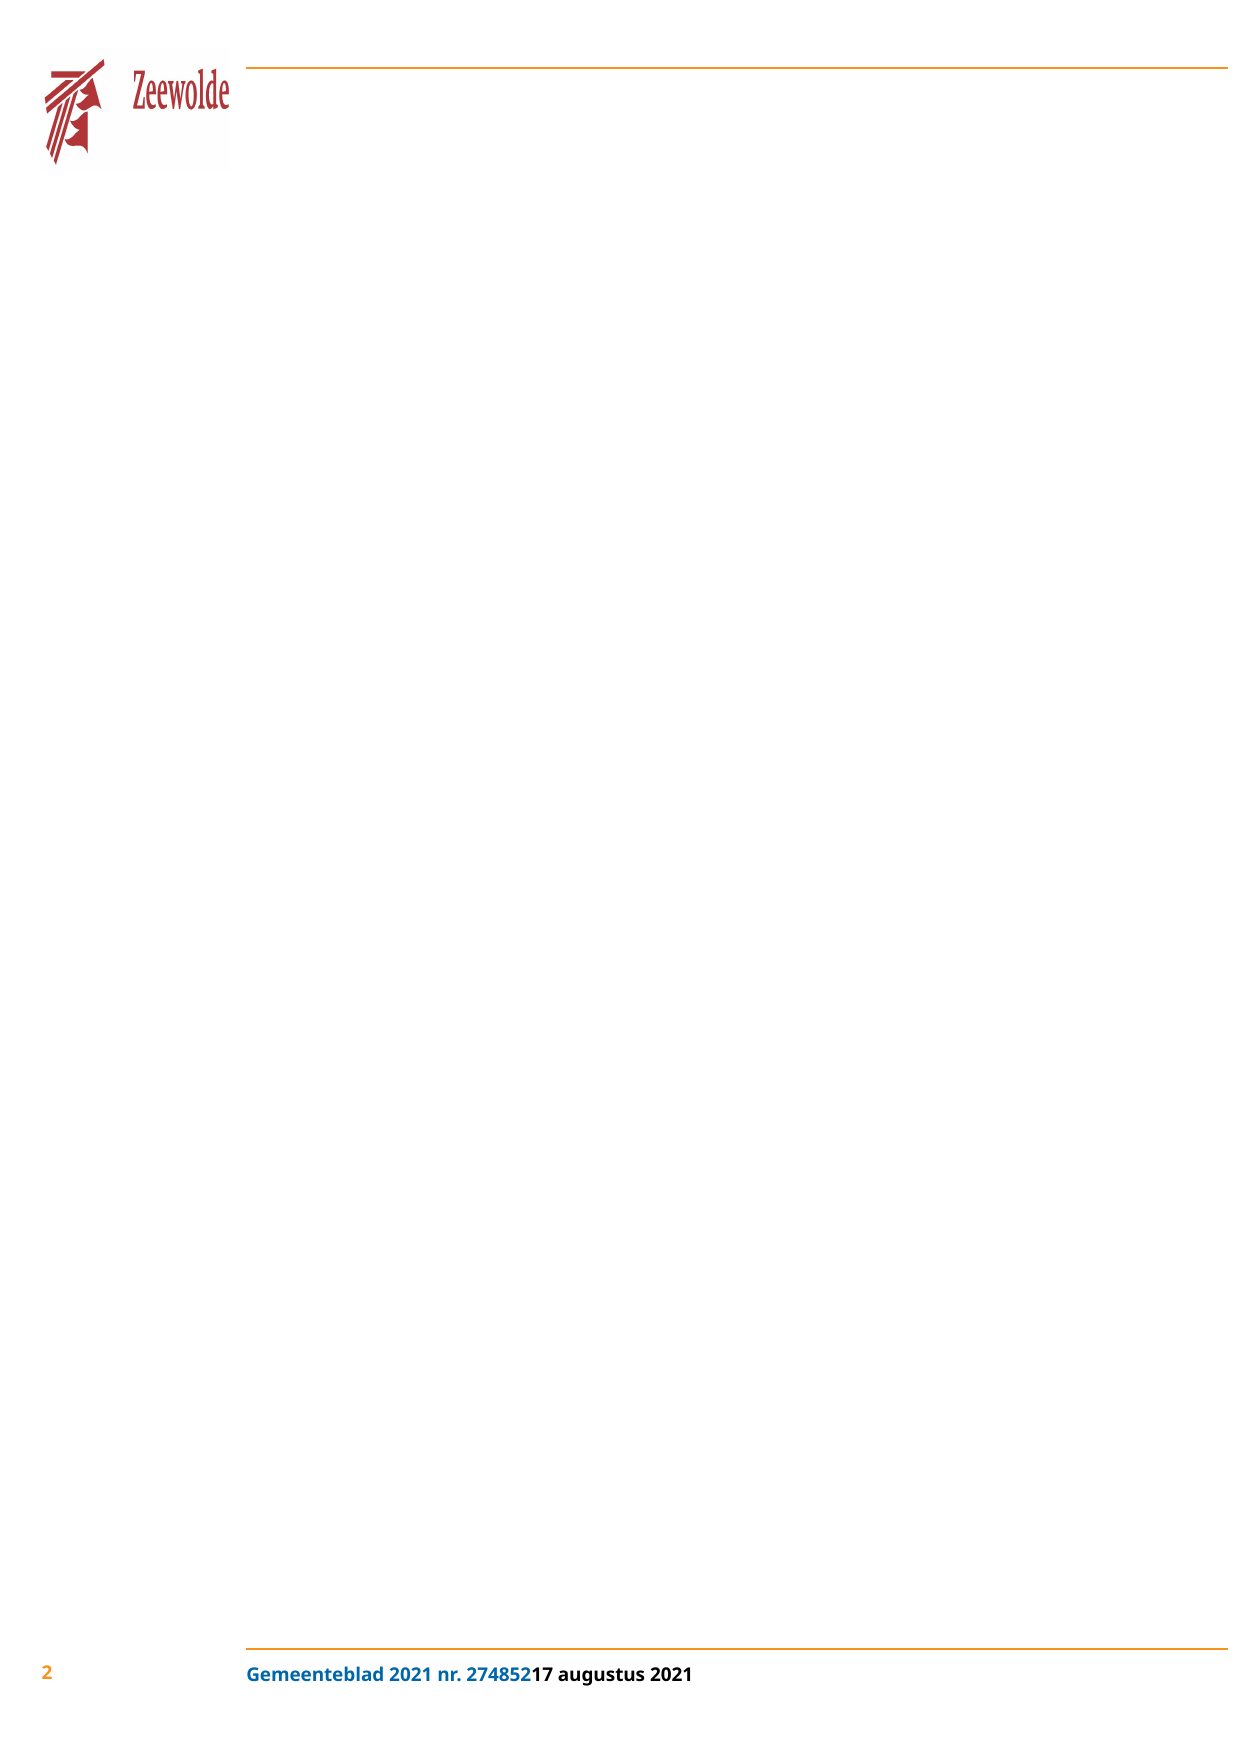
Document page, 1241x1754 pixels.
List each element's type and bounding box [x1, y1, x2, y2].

picture [41, 47, 231, 172]
